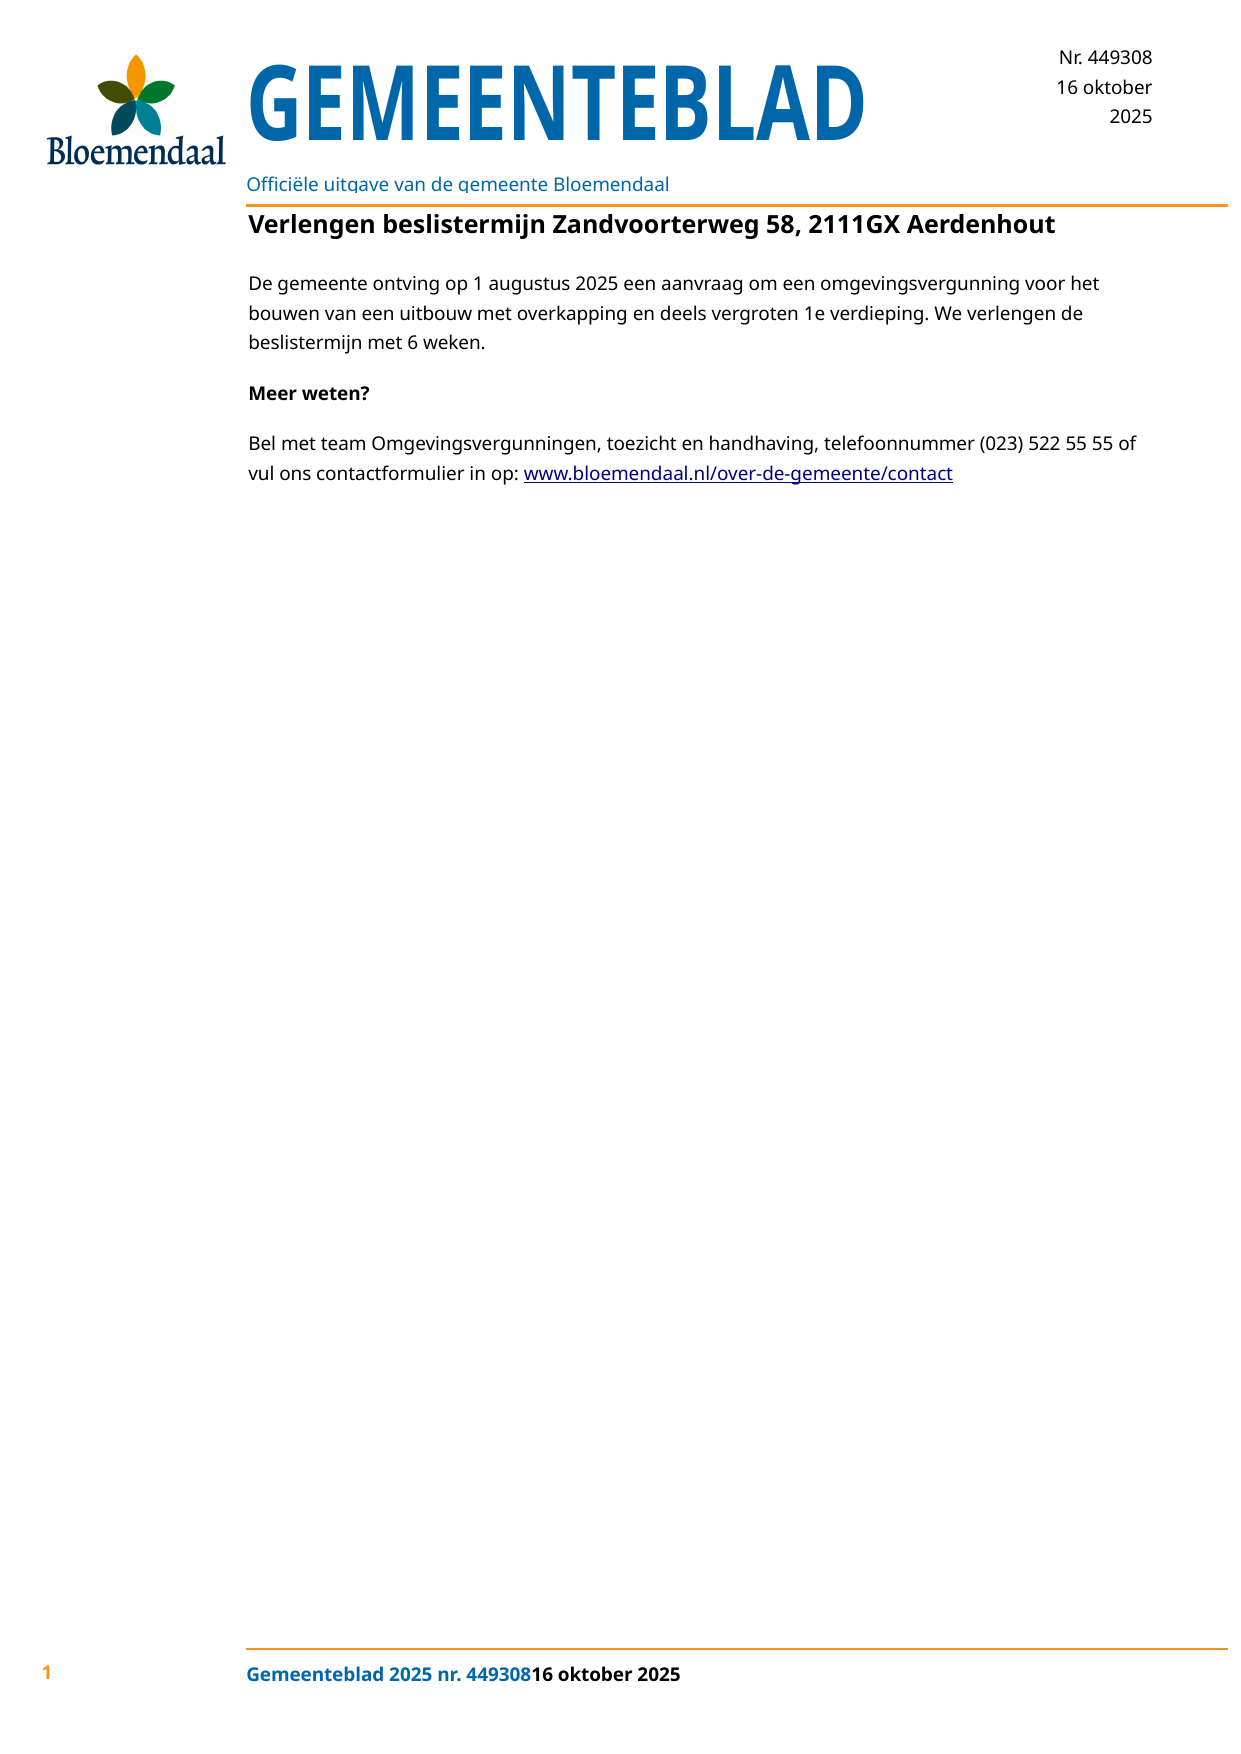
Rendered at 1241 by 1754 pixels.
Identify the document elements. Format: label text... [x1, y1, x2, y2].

text Meer weten? [248, 380, 1152, 406]
text Bel met team Omgevingsvergunningen, toezicht en handhaving, telefoonnummer (023) 522 55 55 of vul ons contactformulier in op: www.bloemendaal.nl/over-de-gemeente/contact [248, 430, 1152, 486]
text De gemeente ontving op 1 augustus 2025 een aanvraag om een omgevingsvergunning voor het bouwen van een uitbouw met overkapping en deels vergroten 1e verdieping. We verlengen de beslistermijn met 6 weken. [248, 270, 1152, 355]
picture [41, 47, 231, 172]
text Verlengen beslistermijn Zandvoorterweg 58, 2111GX Aerdenhout [248, 207, 1152, 241]
